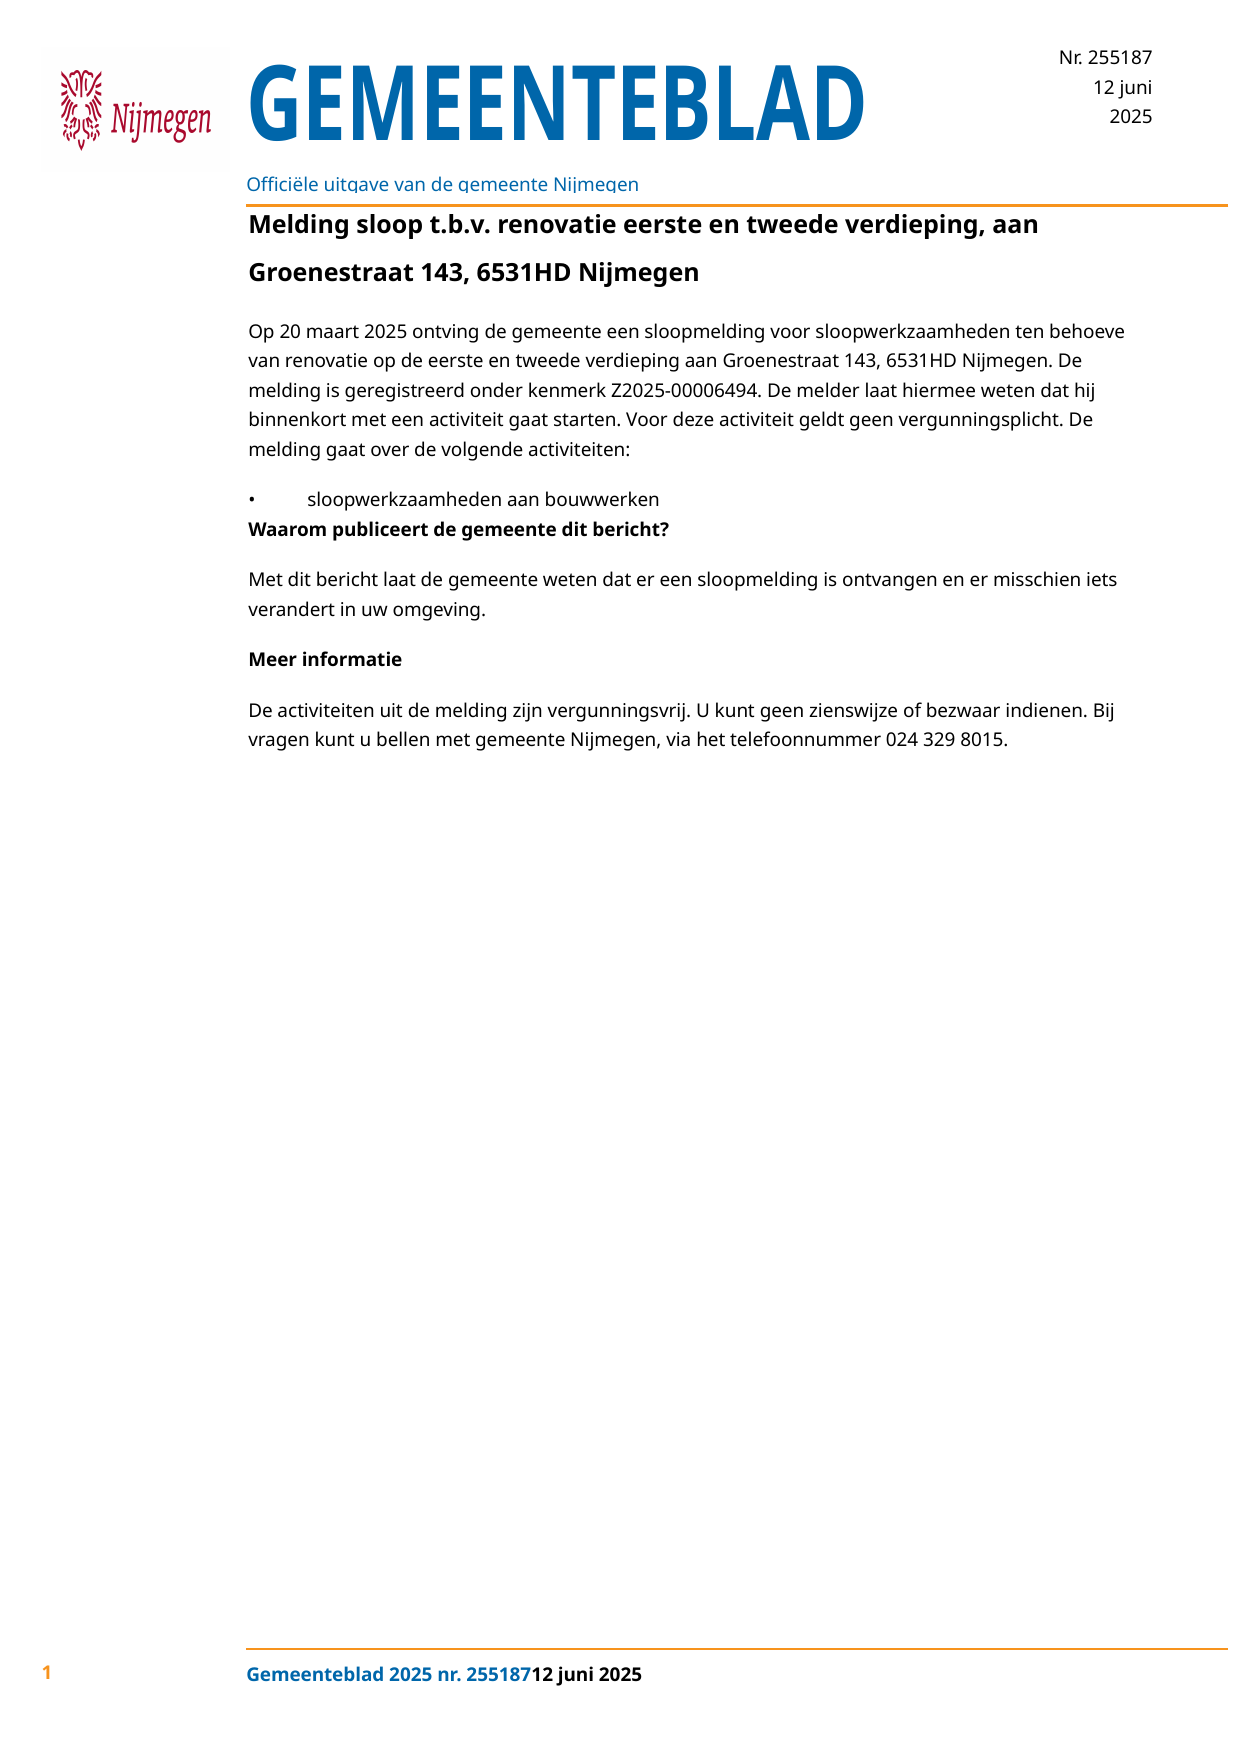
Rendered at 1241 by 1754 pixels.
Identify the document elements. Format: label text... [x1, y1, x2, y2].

list sloopwerkzaamheden aan bouwwerken [248, 487, 1152, 512]
text De activiteiten uit de melding zijn vergunningsvrij. U kunt geen zienswijze of bezwaar indienen. Bij vragen kunt u bellen met gemeente Nijmegen, via het telefoonnummer 024 329 8015. [248, 697, 1152, 752]
text Melding sloop t.b.v. renovatie eerste en tweede verdieping, aan Groenestraat 143, 6531HD Nijmegen [248, 207, 1152, 288]
text Op 20 maart 2025 ontving de gemeente een sloopmelding voor sloopwerkzaamheden ten behoeve van renovatie op de eerste en tweede verdieping aan Groenestraat 143, 6531HD Nijmegen. De melding is geregistreerd onder kenmerk Z2025-00006494. De melder laat hiermee weten dat hij binnenkort met een activiteit gaat starten. Voor deze activiteit geldt geen vergunningsplicht. De melding gaat over de volgende activiteiten: [248, 318, 1152, 462]
text Met dit bericht laat de gemeente weten dat er een sloopmelding is ontvangen en er misschien iets verandert in uw omgeving. [248, 567, 1152, 622]
text Meer informatie [248, 647, 1152, 672]
picture [41, 47, 231, 172]
text Waarom publiceert de gemeente dit bericht? [248, 516, 1152, 542]
